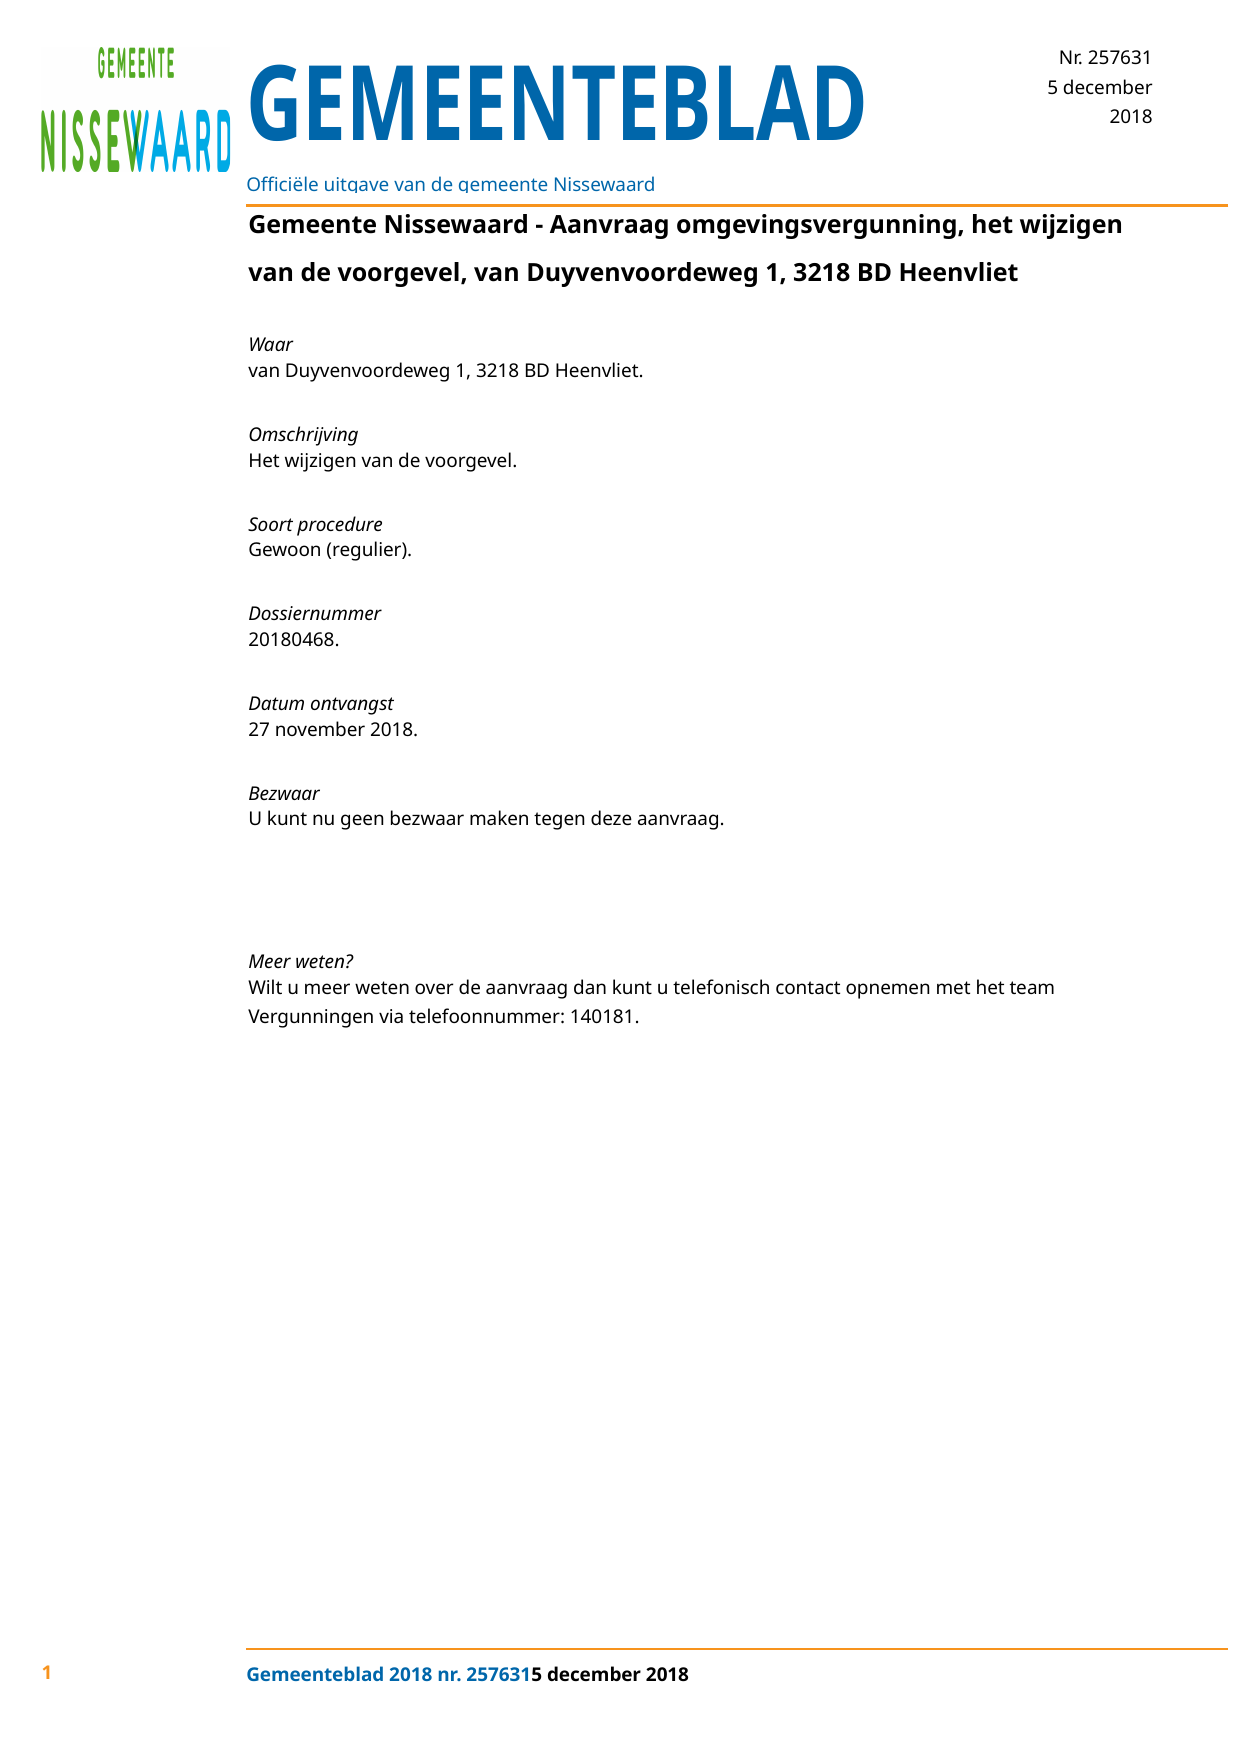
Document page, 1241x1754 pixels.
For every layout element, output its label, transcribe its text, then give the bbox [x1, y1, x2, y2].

text Wilt u meer weten over de aanvraag dan kunt u telefonisch contact opnemen met het team Vergunningen via telefoonnummer: 140181. [248, 974, 1152, 1029]
picture [41, 47, 231, 172]
picture [201, 122, 206, 138]
picture [200, 151, 206, 172]
text Bezwaar [248, 780, 1152, 806]
text Gewoon (regulier). [248, 537, 1152, 562]
text Het wijzigen van de voorgevel. [248, 447, 1152, 473]
picture [176, 157, 187, 172]
text Gemeente Nissewaard - Aanvraag omgevingsvergunning, het wijzigen van de voorgevel, van Duyvenvoordeweg 1, 3218 BD Heenvliet [248, 207, 1152, 288]
text Waar [248, 331, 1152, 357]
text 20180468. [248, 626, 1152, 652]
text Meer weten? [248, 948, 1152, 974]
text Dossiernummer [248, 601, 1152, 626]
text 27 november 2018. [248, 716, 1152, 742]
picture [222, 122, 227, 160]
text Omschrijving [248, 421, 1152, 447]
text Datum ontvangst [248, 690, 1152, 716]
picture [154, 157, 165, 172]
text Soort procedure [248, 511, 1152, 537]
text U kunt nu geen bezwaar maken tegen deze aanvraag. [248, 806, 1152, 831]
text van Duyvenvoordeweg 1, 3218 BD Heenvliet. [248, 357, 1152, 383]
